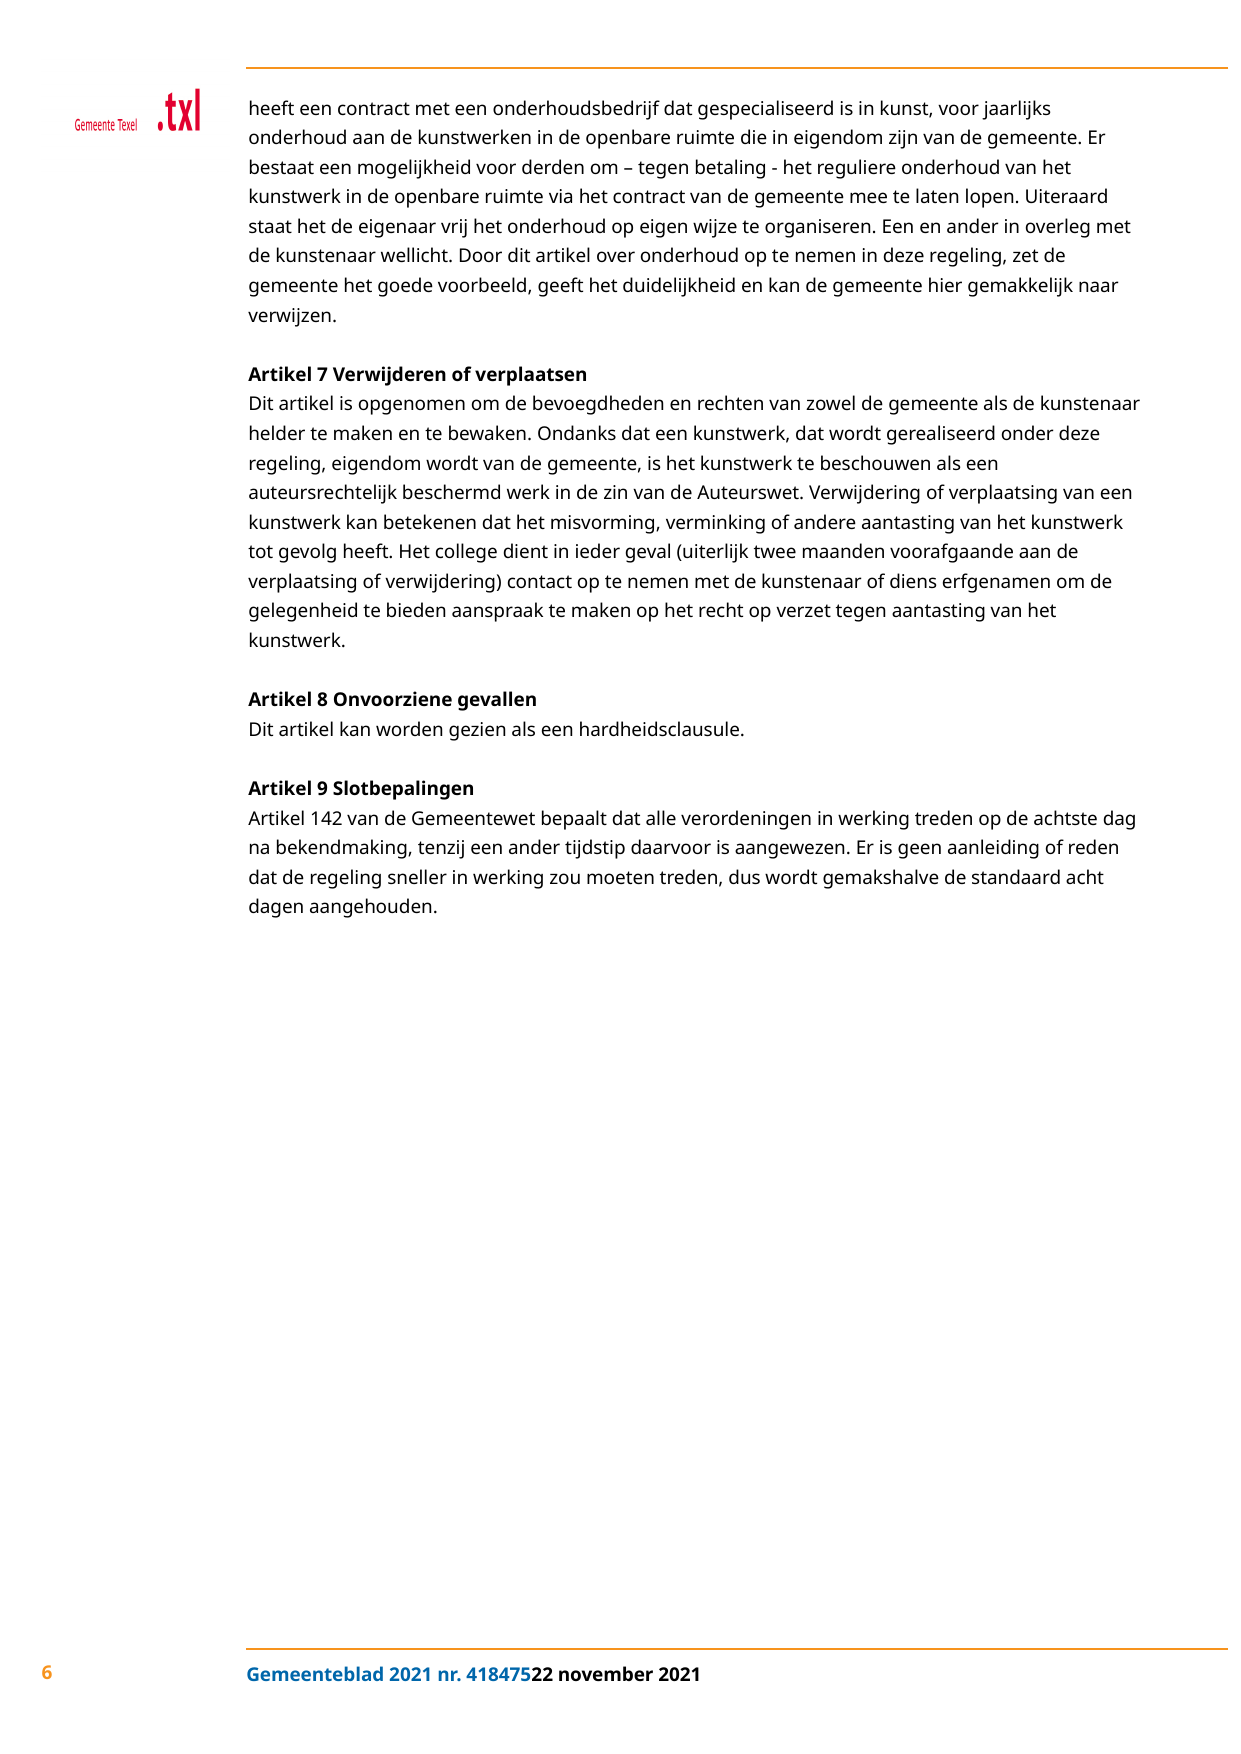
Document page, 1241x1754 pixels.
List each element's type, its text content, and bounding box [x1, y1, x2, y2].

text Dit artikel kan worden gezien als een hardheidsclausule. [248, 716, 1152, 742]
text Artikel 142 van de Gemeentewet bepaalt dat alle verordeningen in werking treden op de achtste dag na bekendmaking, tenzij een ander tijdstip daarvoor is aangewezen. Er is geen aanleiding of reden dat de regeling sneller in werking zou moeten treden, dus wordt gemakshalve de standaard acht dagen aangehouden. [248, 805, 1152, 919]
text Artikel 8 Onvoorziene gevallen [248, 686, 1152, 712]
picture [41, 47, 231, 172]
text Dit artikel is opgenomen om de bevoegdheden en rechten van zowel de gemeente als de kunstenaar helder te maken en te bewaken. Ondanks dat een kunstwerk, dat wordt gerealiseerd onder deze regeling, eigendom wordt van de gemeente, is het kunstwerk te beschouwen als een auteursrechtelijk beschermd werk in de zin van de Auteurswet. Verwijdering of verplaatsing van een kunstwerk kan betekenen dat het misvorming, verminking of andere aantasting van het kunstwerk tot gevolg heeft. Het college dient in ieder geval (uiterlijk twee maanden voorafgaande aan de verplaatsing of verwijdering) contact op te nemen met de kunstenaar of diens erfgenamen om de gelegenheid te bieden aanspraak te maken op het recht op verzet tegen aantasting van het kunstwerk. [248, 391, 1152, 653]
text Artikel 9 Slotbepalingen [248, 775, 1152, 801]
text heeft een contract met een onderhoudsbedrijf dat gespecialiseerd is in kunst, voor jaarlijks onderhoud aan de kunstwerken in de openbare ruimte die in eigendom zijn van de gemeente. Er bestaat een mogelijkheid voor derden om – tegen betaling - het reguliere onderhoud van het kunstwerk in de openbare ruimte via het contract van de gemeente mee te laten lopen. Uiteraard staat het de eigenaar vrij het onderhoud op eigen wijze te organiseren. Een en ander in overleg met de kunstenaar wellicht. Door dit artikel over onderhoud op te nemen in deze regeling, zet de gemeente het goede voorbeeld, geeft het duidelijkheid en kan de gemeente hier gemakkelijk naar verwijzen. [248, 95, 1152, 328]
text Artikel 7 Verwijderen of verplaatsen [248, 361, 1152, 387]
